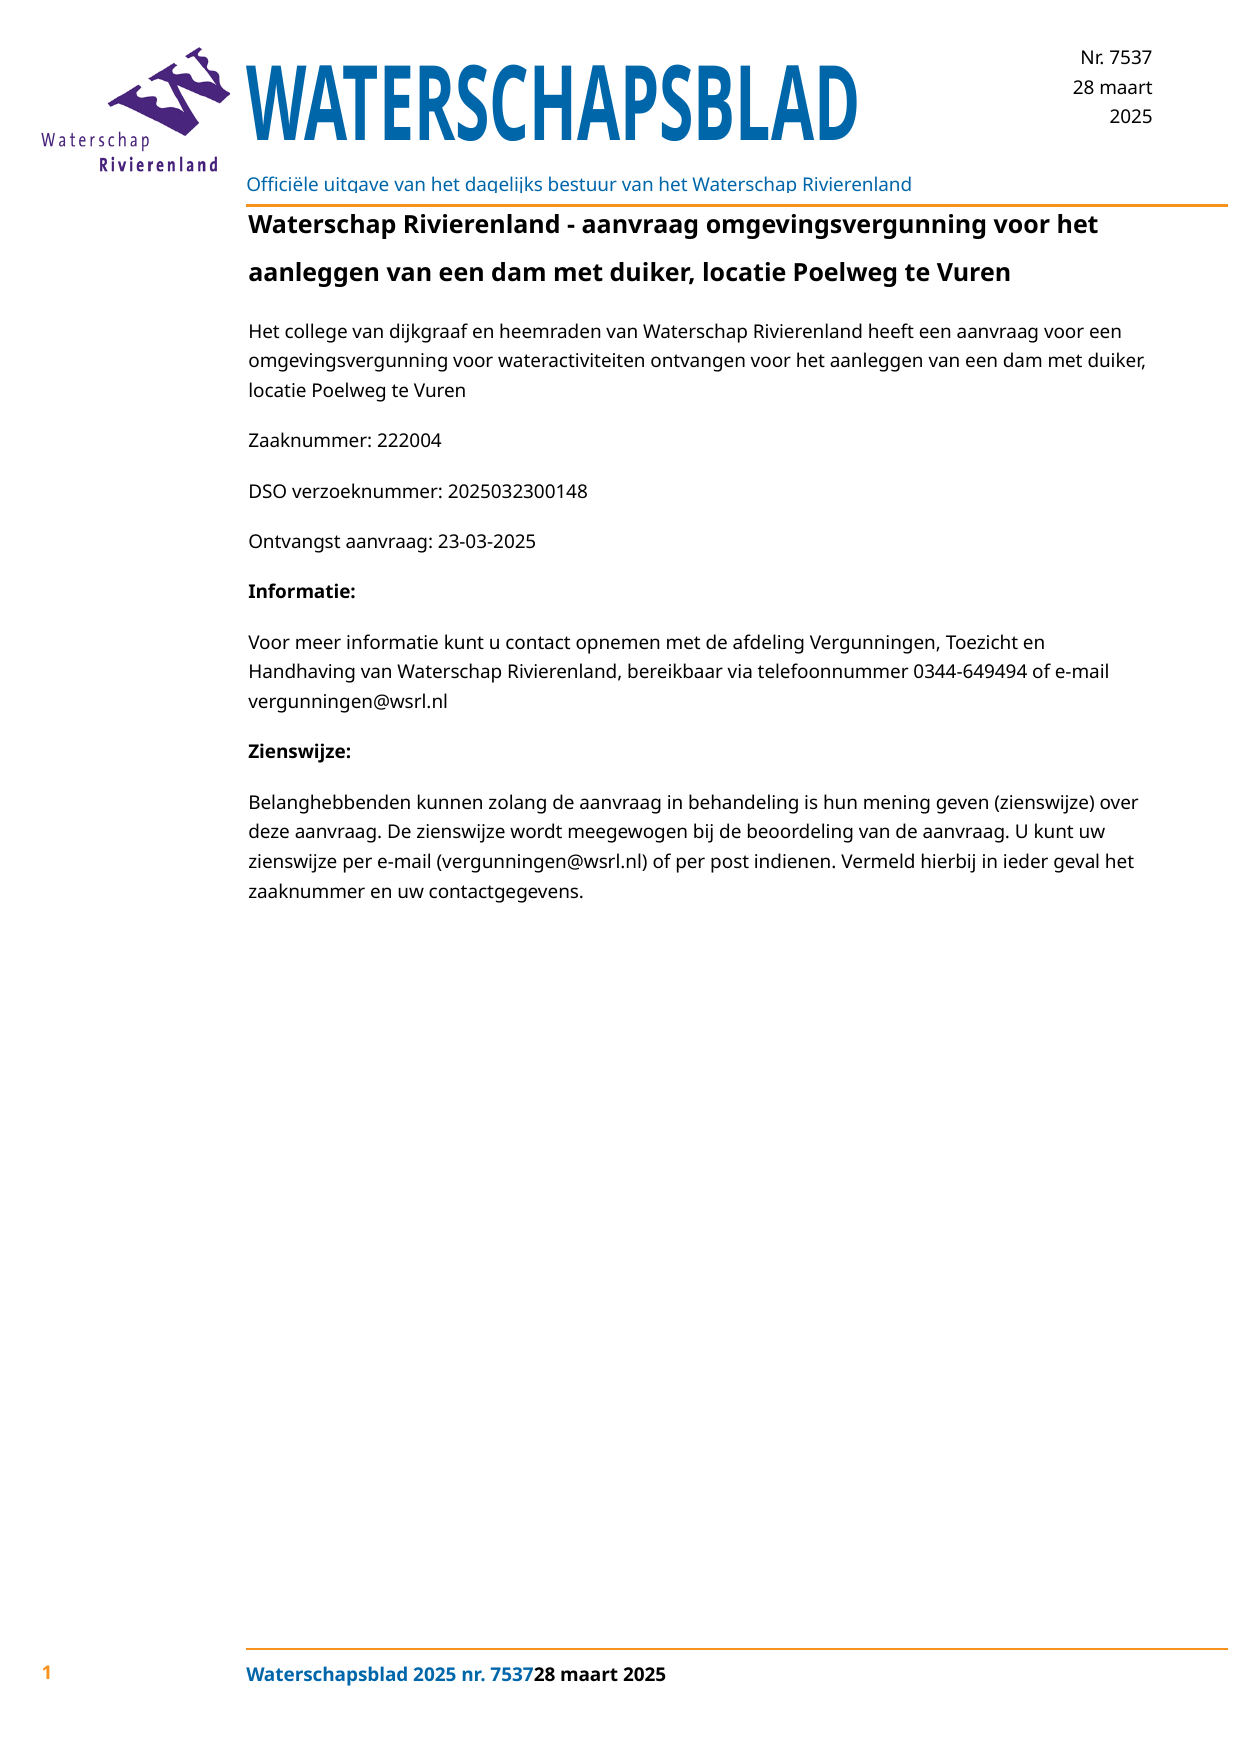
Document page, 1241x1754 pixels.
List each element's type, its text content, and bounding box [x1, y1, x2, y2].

text Zaaknummer: 222004 [248, 427, 1152, 453]
text Belanghebbenden kunnen zolang de aanvraag in behandeling is hun mening geven (zienswijze) over deze aanvraag. De zienswijze wordt meegewogen bij de beoordeling van de aanvraag. U kunt uw zienswijze per e-mail (vergunningen@wsrl.nl) of per post indienen. Vermeld hierbij in ieder geval het zaaknummer en uw contactgegevens. [248, 789, 1152, 904]
text DSO verzoeknummer: 2025032300148 [248, 478, 1152, 504]
text Informatie: [248, 579, 1152, 604]
text Het college van dijkgraaf en heemraden van Waterschap Rivierenland heeft een aanvraag voor een omgevingsvergunning voor wateractiviteiten ontvangen voor het aanleggen van een dam met duiker, locatie Poelweg te Vuren [248, 318, 1152, 403]
text Voor meer informatie kunt u contact opnemen met de afdeling Vergunningen, Toezicht en Handhaving van Waterschap Rivierenland, bereikbaar via telefoonnummer 0344-649494 of e-mail vergunningen@wsrl.nl [248, 629, 1152, 714]
text Waterschap Rivierenland - aanvraag omgevingsvergunning voor het aanleggen van een dam met duiker, locatie Poelweg te Vuren [248, 207, 1152, 288]
text Zienswijze: [248, 739, 1152, 764]
text Ontvangst aanvraag: 23-03-2025 [248, 528, 1152, 554]
picture [41, 47, 231, 172]
